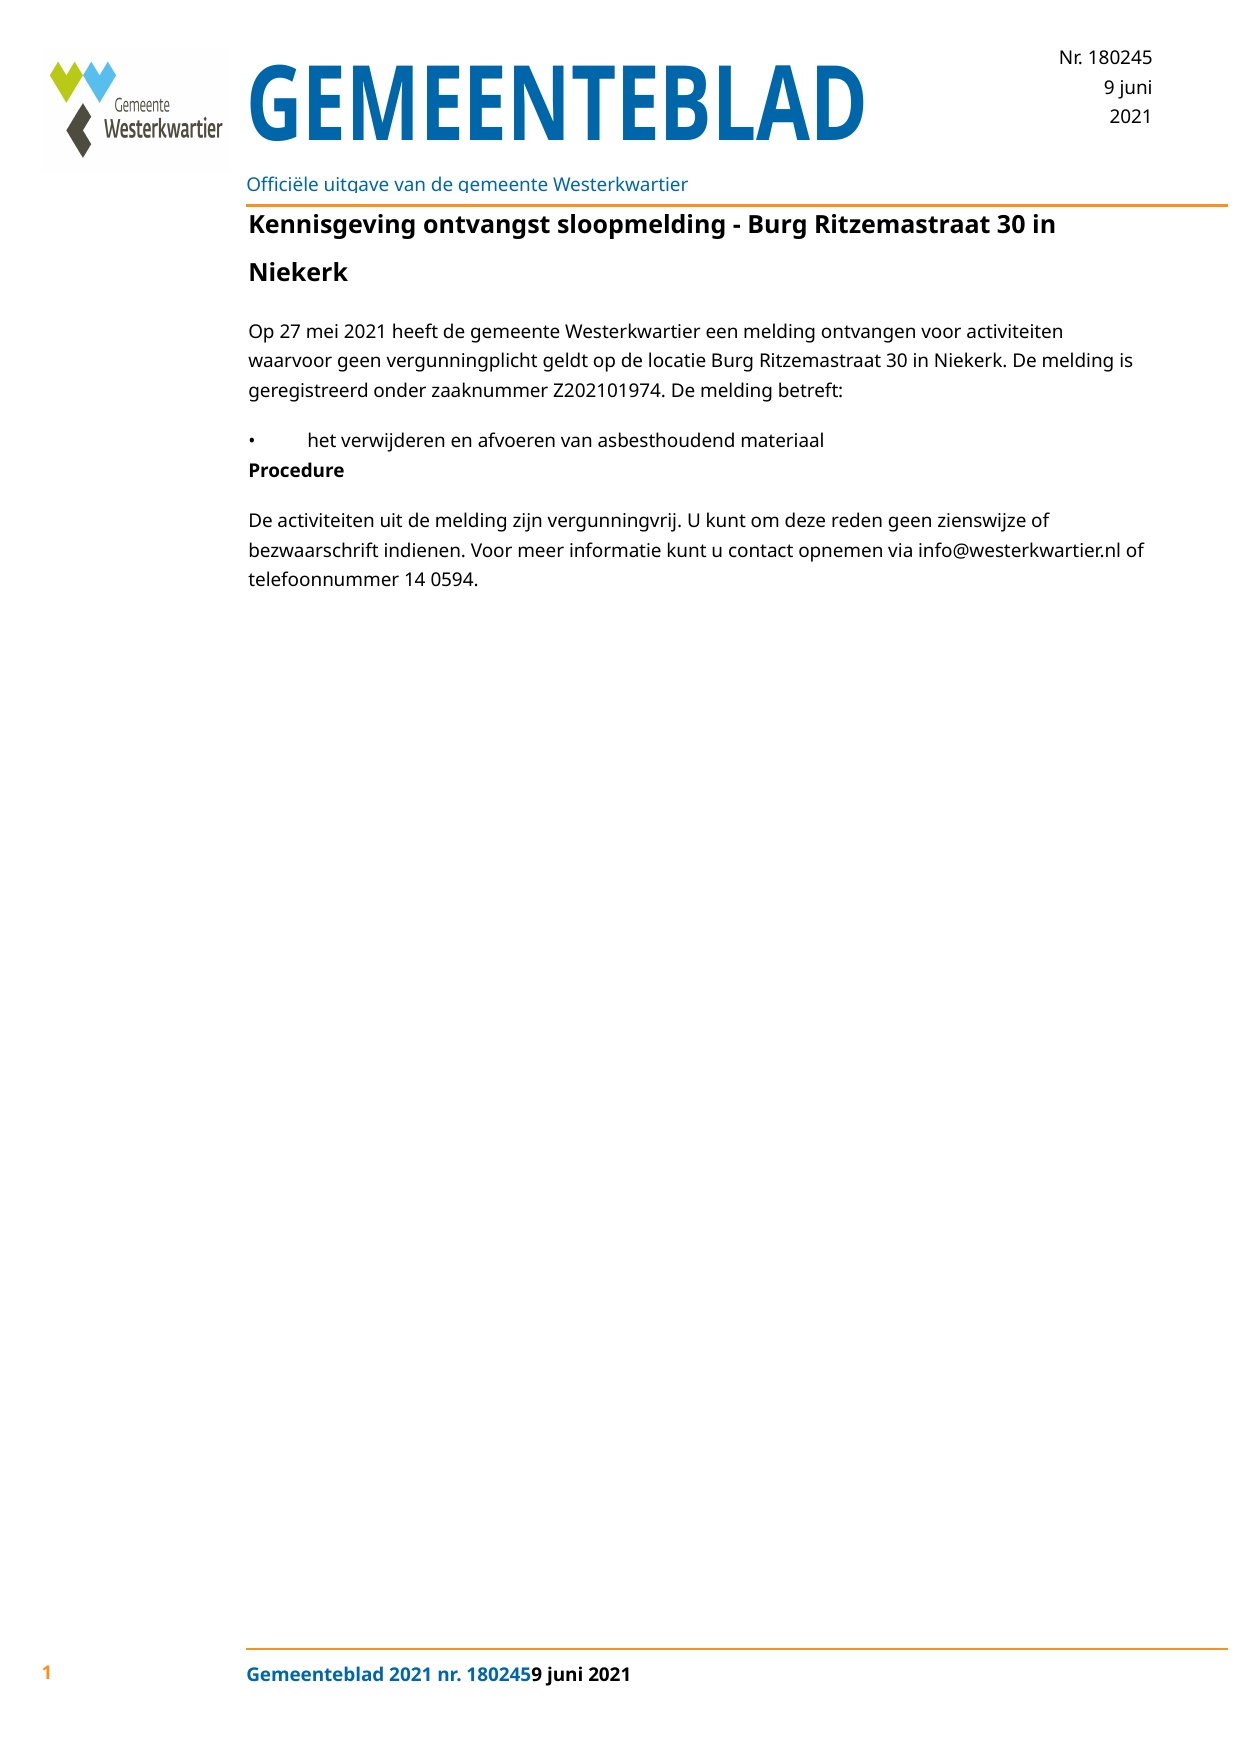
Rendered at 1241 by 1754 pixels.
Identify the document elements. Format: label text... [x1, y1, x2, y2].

text Kennisgeving ontvangst sloopmelding - Burg Ritzemastraat 30 in Niekerk [248, 207, 1152, 288]
text Procedure [248, 457, 1152, 483]
text Op 27 mei 2021 heeft de gemeente Westerkwartier een melding ontvangen voor activiteiten waarvoor geen vergunningplicht geldt op de locatie Burg Ritzemastraat 30 in Niekerk. De melding is geregistreerd onder zaaknummer Z202101974. De melding betreft: [248, 318, 1152, 403]
picture [41, 47, 231, 172]
list het verwijderen en afvoeren van asbesthoudend materiaal [248, 427, 1152, 453]
text De activiteiten uit de melding zijn vergunningvrij. U kunt om deze reden geen zienswijze of bezwaarschrift indienen. Voor meer informatie kunt u contact opnemen via info@westerkwartier.nl of telefoonnummer 14 0594. [248, 507, 1152, 592]
